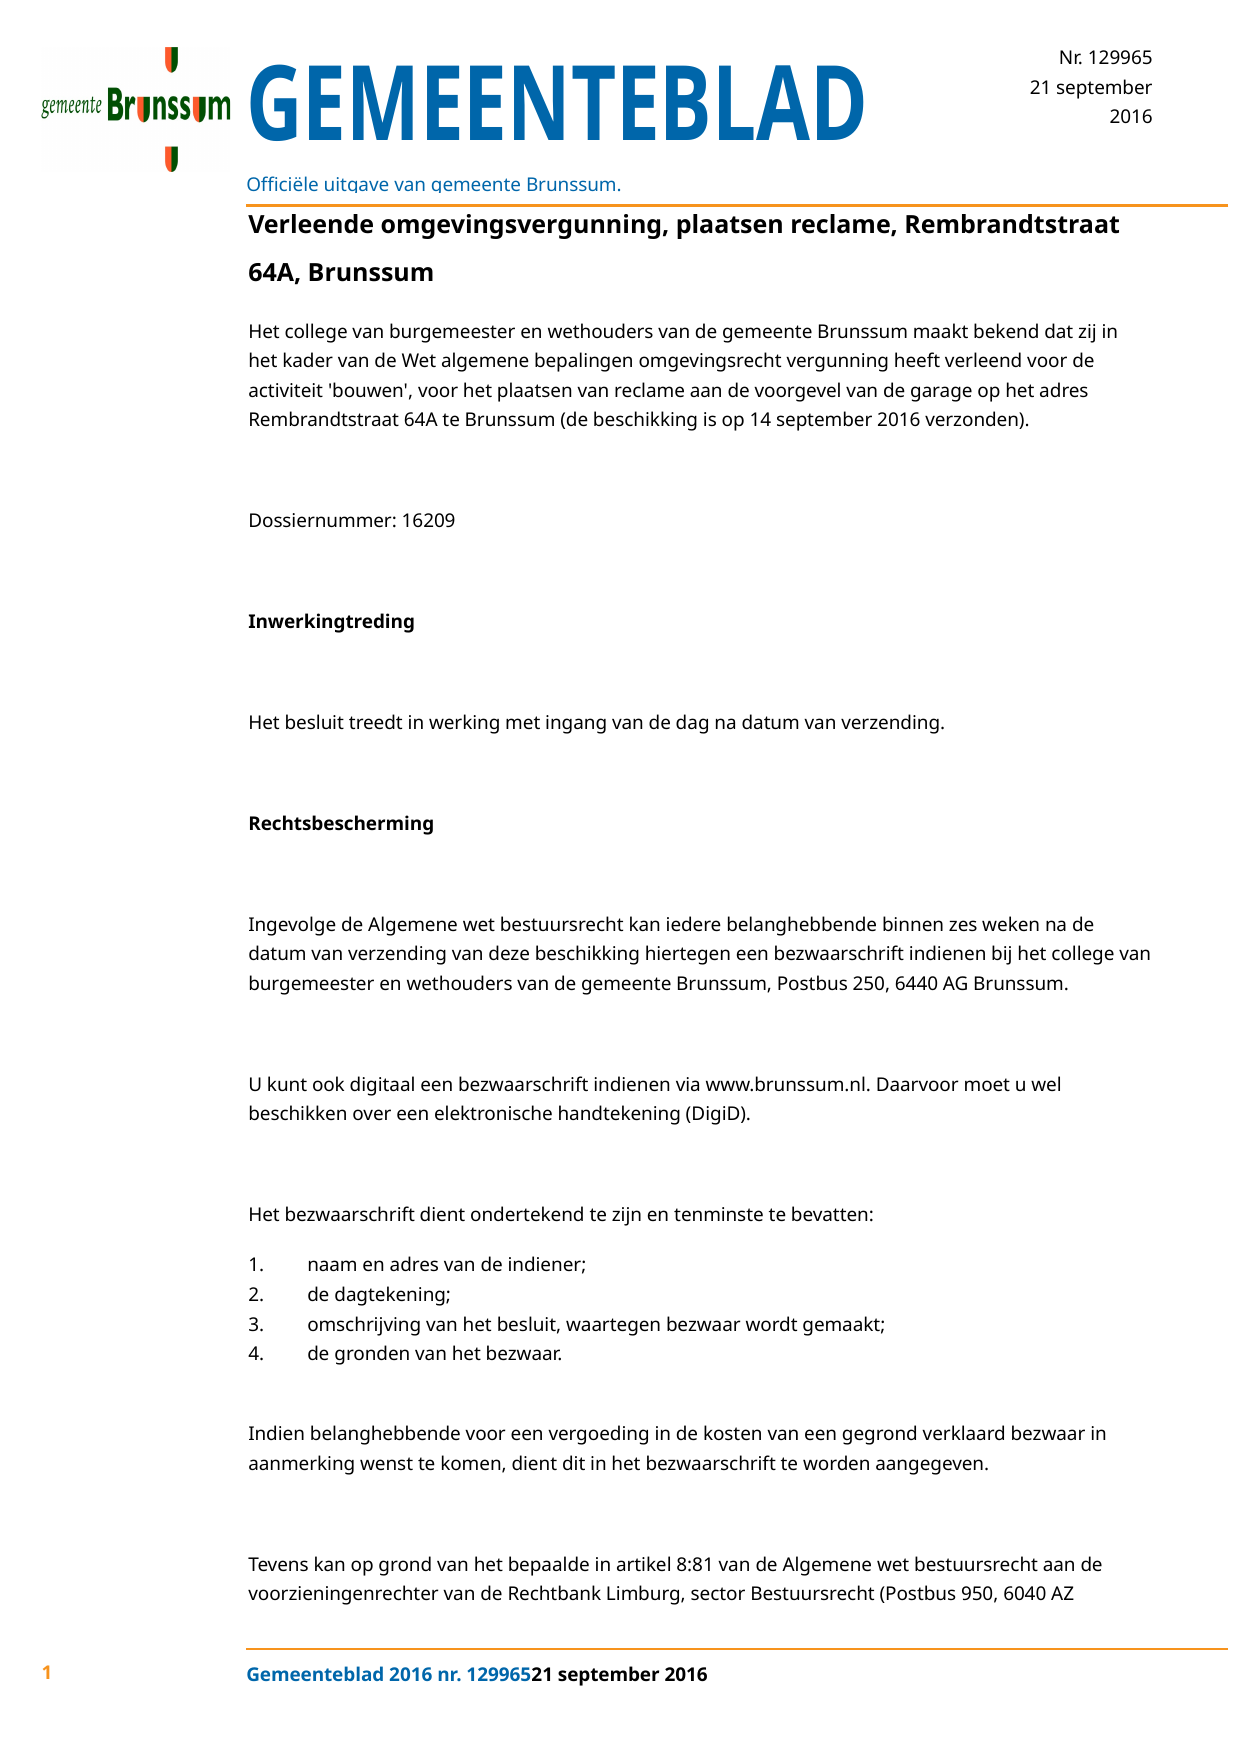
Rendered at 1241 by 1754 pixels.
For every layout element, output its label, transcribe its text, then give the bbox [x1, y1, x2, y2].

list de gronden van het bezwaar. [248, 1340, 1152, 1366]
list de dagtekening; [248, 1281, 1152, 1307]
picture [41, 47, 231, 172]
text Rechtsbescherming [248, 810, 1152, 836]
text Dossiernummer: 16209 [248, 507, 1152, 533]
list naam en adres van de indiener; [248, 1252, 1152, 1277]
text Verleende omgevingsvergunning, plaatsen reclame, Rembrandtstraat 64A, Brunssum [248, 207, 1152, 288]
text Het besluit treedt in werking met ingang van de dag na datum van verzending. [248, 709, 1152, 735]
text Het college van burgemeester en wethouders van de gemeente Brunssum maakt bekend dat zij in het kader van de Wet algemene bepalingen omgevingsrecht vergunning heeft verleend voor de activiteit 'bouwen', voor het plaatsen van reclame aan de voorgevel van de garage op het adres Rembrandtstraat 64A te Brunssum (de beschikking is op 14 september 2016 verzonden). [248, 318, 1152, 432]
text Het bezwaarschrift dient ondertekend te zijn en tenminste te bevatten: [248, 1201, 1152, 1227]
list omschrijving van het besluit, waartegen bezwaar wordt gemaakt; [248, 1311, 1152, 1337]
text Tevens kan op grond van het bepaalde in artikel 8:81 van de Algemene wet bestuursrecht aan de voorzieningenrechter van de Rechtbank Limburg, sector Bestuursrecht (Postbus 950, 6040 AZ [248, 1551, 1152, 1606]
text Inwerkingtreding [248, 608, 1152, 634]
text Indien belanghebbende voor een vergoeding in de kosten van een gegrond verklaard bezwaar in aanmerking wenst te komen, dient dit in het bezwaarschrift te worden aangegeven. [248, 1420, 1152, 1476]
text U kunt ook digitaal een bezwaarschrift indienen via www.brunssum.nl. Daarvoor moet u wel beschikken over een elektronische handtekening (DigiD). [248, 1071, 1152, 1126]
text Ingevolge de Algemene wet bestuursrecht kan iedere belanghebbende binnen zes weken na de datum van verzending van deze beschikking hiertegen een bezwaarschrift indienen bij het college van burgemeester en wethouders van de gemeente Brunssum, Postbus 250, 6440 AG Brunssum. [248, 911, 1152, 996]
